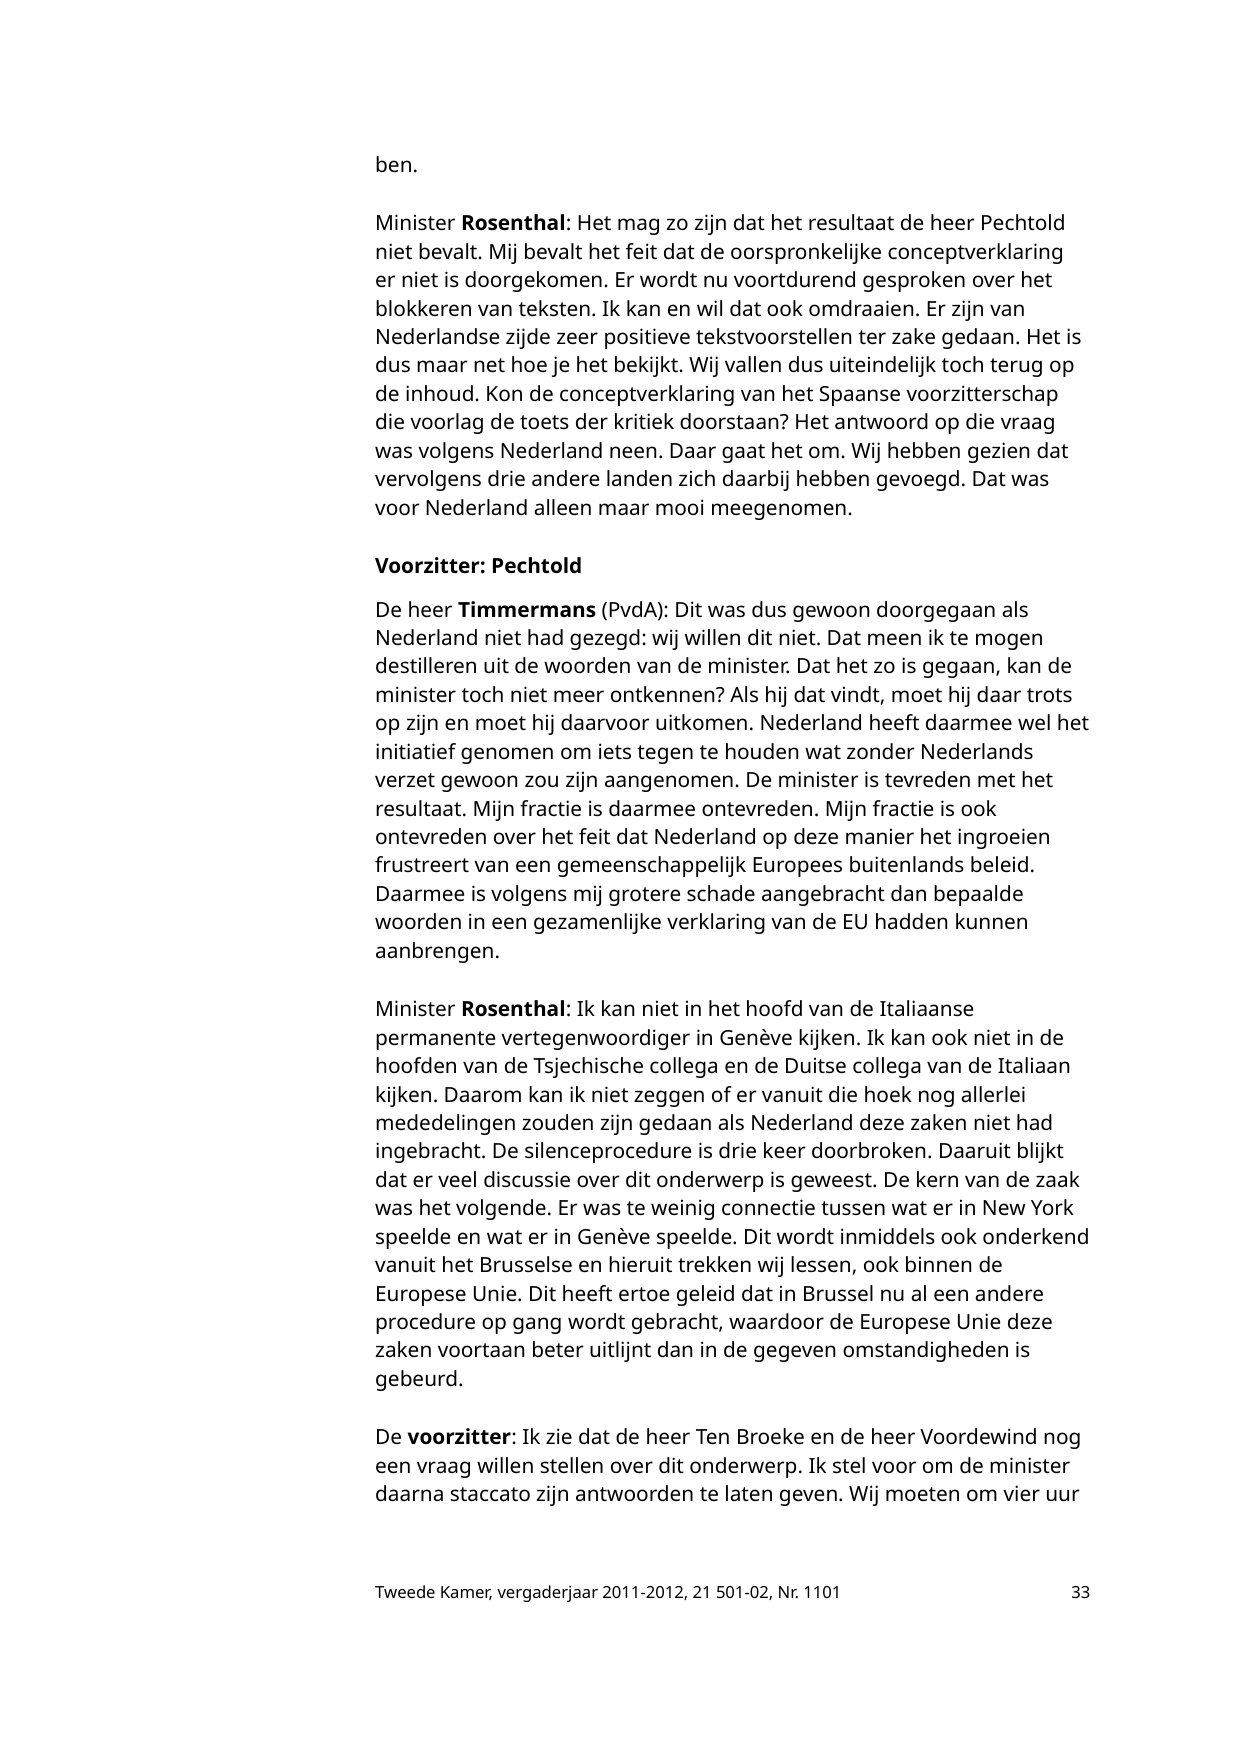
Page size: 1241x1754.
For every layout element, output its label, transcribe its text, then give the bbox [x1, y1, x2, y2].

text Voorzitter: Pechtold [375, 551, 1090, 580]
text Minister Rosenthal: Ik kan niet in het hoofd van de Italiaanse permanente vertegenwoordiger in Genève kijken. Ik kan ook niet in de hoofden van de Tsjechische collega en de Duitse collega van de Italiaan kijken. Daarom kan ik niet zeggen of er vanuit die hoek nog allerlei mededelingen zouden zijn gedaan als Nederland deze zaken niet had ingebracht. De silenceprocedure is drie keer doorbroken. Daaruit blijkt dat er veel discussie over dit onderwerp is geweest. De kern van de zaak was het volgende. Er was te weinig connectie tussen wat er in New York speelde en wat er in Genève speelde. Dit wordt inmiddels ook onderkend vanuit het Brusselse en hieruit trekken wij lessen, ook binnen de Europese Unie. Dit heeft ertoe geleid dat in Brussel nu al een andere procedure op gang wordt gebracht, waardoor de Europese Unie deze zaken voortaan beter uitlijnt dan in de gegeven omstandigheden is gebeurd. [375, 994, 1090, 1392]
text Minister Rosenthal: Het mag zo zijn dat het resultaat de heer Pechtold niet bevalt. Mij bevalt het feit dat de oorspronkelijke conceptverklaring er niet is doorgekomen. Er wordt nu voortdurend gesproken over het blokkeren van teksten. Ik kan en wil dat ook omdraaien. Er zijn van Nederlandse zijde zeer positieve tekstvoorstellen ter zake gedaan. Het is dus maar net hoe je het bekijkt. Wij vallen dus uiteindelijk toch terug op de inhoud. Kon de conceptverklaring van het Spaanse voorzitterschap die voorlag de toets der kritiek doorstaan? Het antwoord op die vraag was volgens Nederland neen. Daar gaat het om. Wij hebben gezien dat vervolgens drie andere landen zich daarbij hebben gevoegd. Dat was voor Nederland alleen maar mooi meegenomen. [375, 208, 1090, 521]
text De heer Timmermans (PvdA): Dit was dus gewoon doorgegaan als Nederland niet had gezegd: wij willen dit niet. Dat meen ik te mogen destilleren uit de woorden van de minister. Dat het zo is gegaan, kan de minister toch niet meer ontkennen? Als hij dat vindt, moet hij daar trots op zijn en moet hij daarvoor uitkomen. Nederland heeft daarmee wel het initiatief genomen om iets tegen te houden wat zonder Nederlands verzet gewoon zou zijn aangenomen. De minister is tevreden met het resultaat. Mijn fractie is daarmee ontevreden. Mijn fractie is ook ontevreden over het feit dat Nederland op deze manier het ingroeien frustreert van een gemeenschappelijk Europees buitenlands beleid. Daarmee is volgens mij grotere schade aangebracht dan bepaalde woorden in een gezamenlijke verklaring van de EU hadden kunnen aanbrengen. [375, 595, 1090, 964]
text De voorzitter: Ik zie dat de heer Ten Broeke en de heer Voordewind nog een vraag willen stellen over dit onderwerp. Ik stel voor om de minister daarna staccato zijn antwoorden te laten geven. Wij moeten om vier uur [375, 1422, 1090, 1508]
text ben. [375, 150, 1090, 178]
